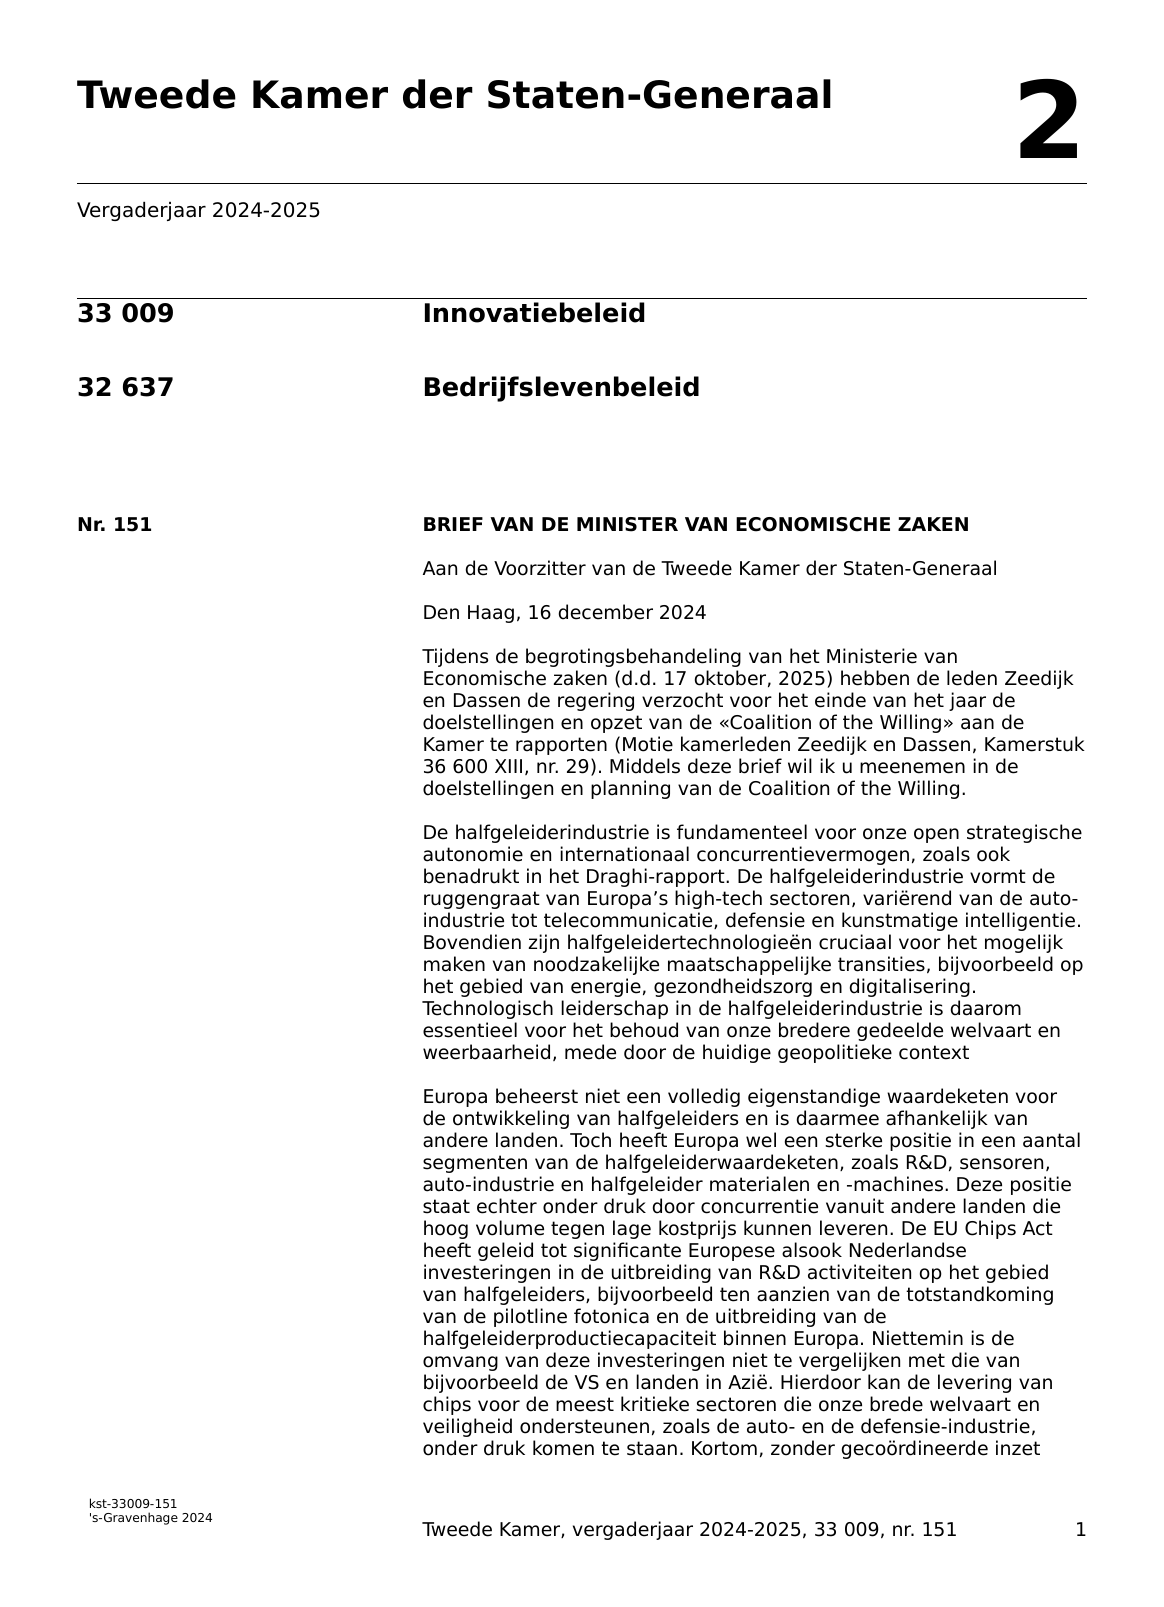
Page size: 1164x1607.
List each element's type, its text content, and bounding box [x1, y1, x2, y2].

text kst-33009-151 [88, 1497, 323, 1511]
text Europa beheerst niet een volledig eigenstandige waardeketen voor de ontwikkeling van halfgeleiders en is daarmee afhankelijk van andere landen. Toch heeft Europa wel een sterke positie in een aantal segmenten van de halfgeleiderwaardeketen, zoals R&D, sensoren, auto-industrie en halfgeleider materialen en -machines. Deze positie staat echter onder druk door concurrentie vanuit andere landen die hoog volume tegen lage kostprijs kunnen leveren. De EU Chips Act heeft geleid tot significante Europese alsook Nederlandse investeringen in de uitbreiding van R&D activiteiten op het gebied van halfgeleiders, bijvoorbeeld ten aanzien van de totstandkoming van de pilotline fotonica en de uitbreiding van de halfgeleiderproductiecapaciteit binnen Europa. Niettemin is de omvang van deze investeringen niet te vergelijken met die van bijvoorbeeld de VS en landen in Azië. Hierdoor kan de levering van chips voor de meest kritieke sectoren die onze brede welvaart en veiligheid ondersteunen, zoals de auto- en de defensie-industrie, onder druk komen te staan. Kortom, zonder gecoördineerde inzet [422, 1086, 1087, 1460]
table_header Tweede Kamer der Staten-Generaal [77, 59, 886, 183]
table_cell Vergaderjaar 2024-2025 [77, 184, 1087, 298]
subtitle 32 637 Bedrijfslevenbeleid [77, 373, 1087, 403]
table_header 2 [886, 59, 1087, 183]
subtitle Nr. 151 BRIEF VAN DE MINISTER VAN ECONOMISCHE ZAKEN [77, 514, 1087, 536]
text Aan de Voorzitter van de Tweede Kamer der Staten-Generaal [422, 558, 1087, 580]
text Tijdens de begrotingsbehandeling van het Ministerie van Economische zaken (d.d. 17 oktober, 2025) hebben de leden Zeedijk en Dassen de regering verzocht voor het einde van het jaar de doelstellingen en opzet van de «Coalition of the Willing» aan de Kamer te rapporten (Motie kamerleden Zeedijk en Dassen, Kamerstuk 36 600 XIII, nr. 29). Middels deze brief wil ik u meenemen in de doelstellingen en planning van de Coalition of the Willing. [422, 646, 1087, 800]
text De halfgeleiderindustrie is fundamenteel voor onze open strategische autonomie en internationaal concurrentievermogen, zoals ook benadrukt in het Draghi-rapport. De halfgeleiderindustrie vormt de ruggengraat van Europa’s high-tech sectoren, variërend van de auto-industrie tot telecommunicatie, defensie en kunstmatige intelligentie. Bovendien zijn halfgeleidertechnologieën cruciaal voor het mogelijk maken van noodzakelijke maatschappelijke transities, bijvoorbeeld op het gebied van energie, gezondheidszorg en digitalisering. Technologisch leiderschap in de halfgeleiderindustrie is daarom essentieel voor het behoud van onze bredere gedeelde welvaart en weerbaarheid, mede door de huidige geopolitieke context [422, 822, 1087, 1064]
text 's-Gravenhage 2024 [88, 1511, 323, 1525]
subtitle 33 009 Innovatiebeleid [77, 299, 1087, 329]
text Den Haag, 16 december 2024 [422, 602, 1087, 624]
